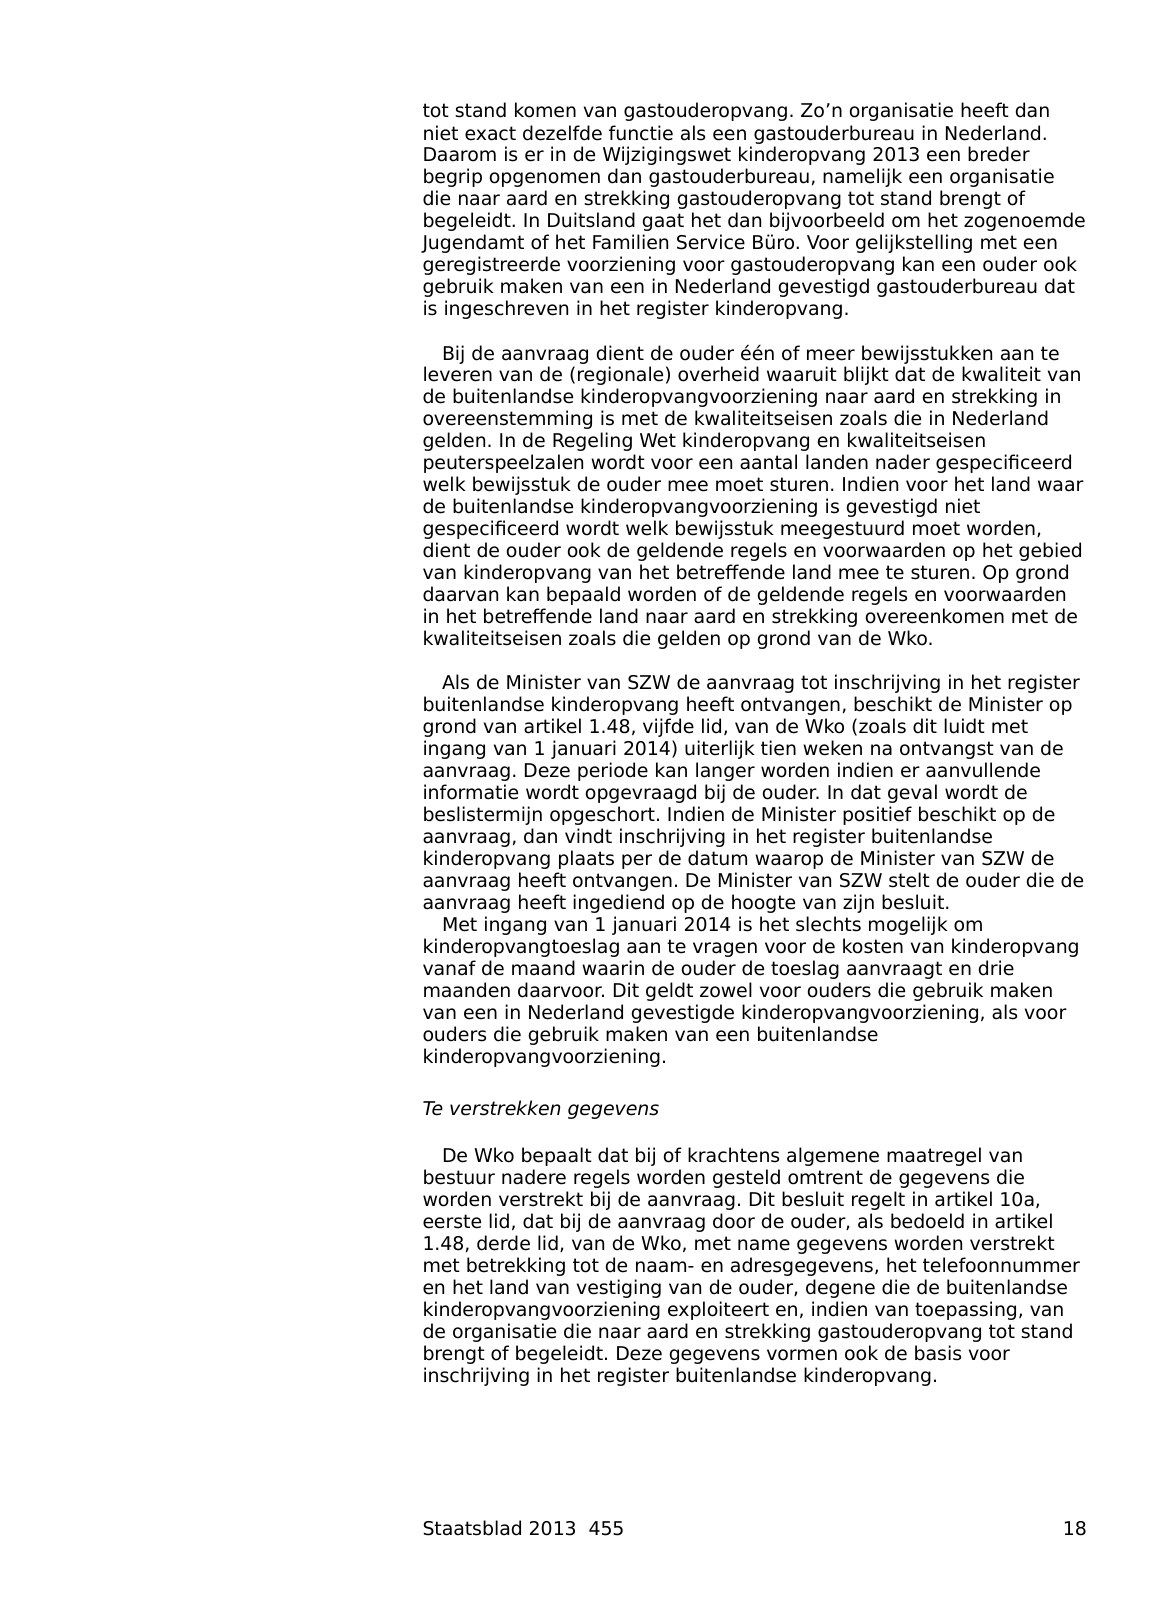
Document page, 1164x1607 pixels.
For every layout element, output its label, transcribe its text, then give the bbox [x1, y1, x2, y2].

text De Wko bepaalt dat bij of krachtens algemene maatregel van bestuur nadere regels worden gesteld omtrent de gegevens die worden verstrekt bij de aanvraag. Dit besluit regelt in artikel 10a, eerste lid, dat bij de aanvraag door de ouder, als bedoeld in artikel 1.48, derde lid, van de Wko, met name gegevens worden verstrekt met betrekking tot de naam- en adresgegevens, het telefoonnummer en het land van vestiging van de ouder, degene die de buitenlandse kinderopvangvoorziening exploiteert en, indien van toepassing, van de organisatie die naar aard en strekking gastouderopvang tot stand brengt of begeleidt. Deze gegevens vormen ook de basis voor inschrijving in het register buitenlandse kinderopvang. [422, 1145, 1087, 1387]
subtitle Te verstrekken gegevens [422, 1098, 1087, 1120]
text tot stand komen van gastouderopvang. Zo’n organisatie heeft dan niet exact dezelfde functie als een gastouderbureau in Nederland. Daarom is er in de Wijzigingswet kinderopvang 2013 een breder begrip opgenomen dan gastouderbureau, namelijk een organisatie die naar aard en strekking gastouderopvang tot stand brengt of begeleidt. In Duitsland gaat het dan bijvoorbeeld om het zogenoemde Jugendamt of het Familien Service Büro. Voor gelijkstelling met een geregistreerde voorziening voor gastouderopvang kan een ouder ook gebruik maken van een in Nederland gevestigd gastouderbureau dat is ingeschreven in het register kinderopvang. [422, 100, 1087, 320]
text Bij de aanvraag dient de ouder één of meer bewijsstukken aan te leveren van de (regionale) overheid waaruit blijkt dat de kwaliteit van de buitenlandse kinderopvangvoorziening naar aard en strekking in overeenstemming is met de kwaliteitseisen zoals die in Nederland gelden. In de Regeling Wet kinderopvang en kwaliteitseisen peuterspeelzalen wordt voor een aantal landen nader gespecificeerd welk bewijsstuk de ouder mee moet sturen. Indien voor het land waar de buitenlandse kinderopvangvoorziening is gevestigd niet gespecificeerd wordt welk bewijsstuk meegestuurd moet worden, dient de ouder ook de geldende regels en voorwaarden op het gebied van kinderopvang van het betreffende land mee te sturen. Op grond daarvan kan bepaald worden of de geldende regels en voorwaarden in het betreffende land naar aard en strekking overeenkomen met de kwaliteitseisen zoals die gelden op grond van de Wko. [422, 342, 1087, 650]
text Met ingang van 1 januari 2014 is het slechts mogelijk om kinderopvangtoeslag aan te vragen voor de kosten van kinderopvang vanaf de maand waarin de ouder de toeslag aanvraagt en drie maanden daarvoor. Dit geldt zowel voor ouders die gebruik maken van een in Nederland gevestigde kinderopvangvoorziening, als voor ouders die gebruik maken van een buitenlandse kinderopvangvoorziening. [422, 914, 1087, 1068]
text Als de Minister van SZW de aanvraag tot inschrijving in het register buitenlandse kinderopvang heeft ontvangen, beschikt de Minister op grond van artikel 1.48, vijfde lid, van de Wko (zoals dit luidt met ingang van 1 januari 2014) uiterlijk tien weken na ontvangst van de aanvraag. Deze periode kan langer worden indien er aanvullende informatie wordt opgevraagd bij de ouder. In dat geval wordt de beslistermijn opgeschort. Indien de Minister positief beschikt op de aanvraag, dan vindt inschrijving in het register buitenlandse kinderopvang plaats per de datum waarop de Minister van SZW de aanvraag heeft ontvangen. De Minister van SZW stelt de ouder die de aanvraag heeft ingediend op de hoogte van zijn besluit. [422, 672, 1087, 914]
